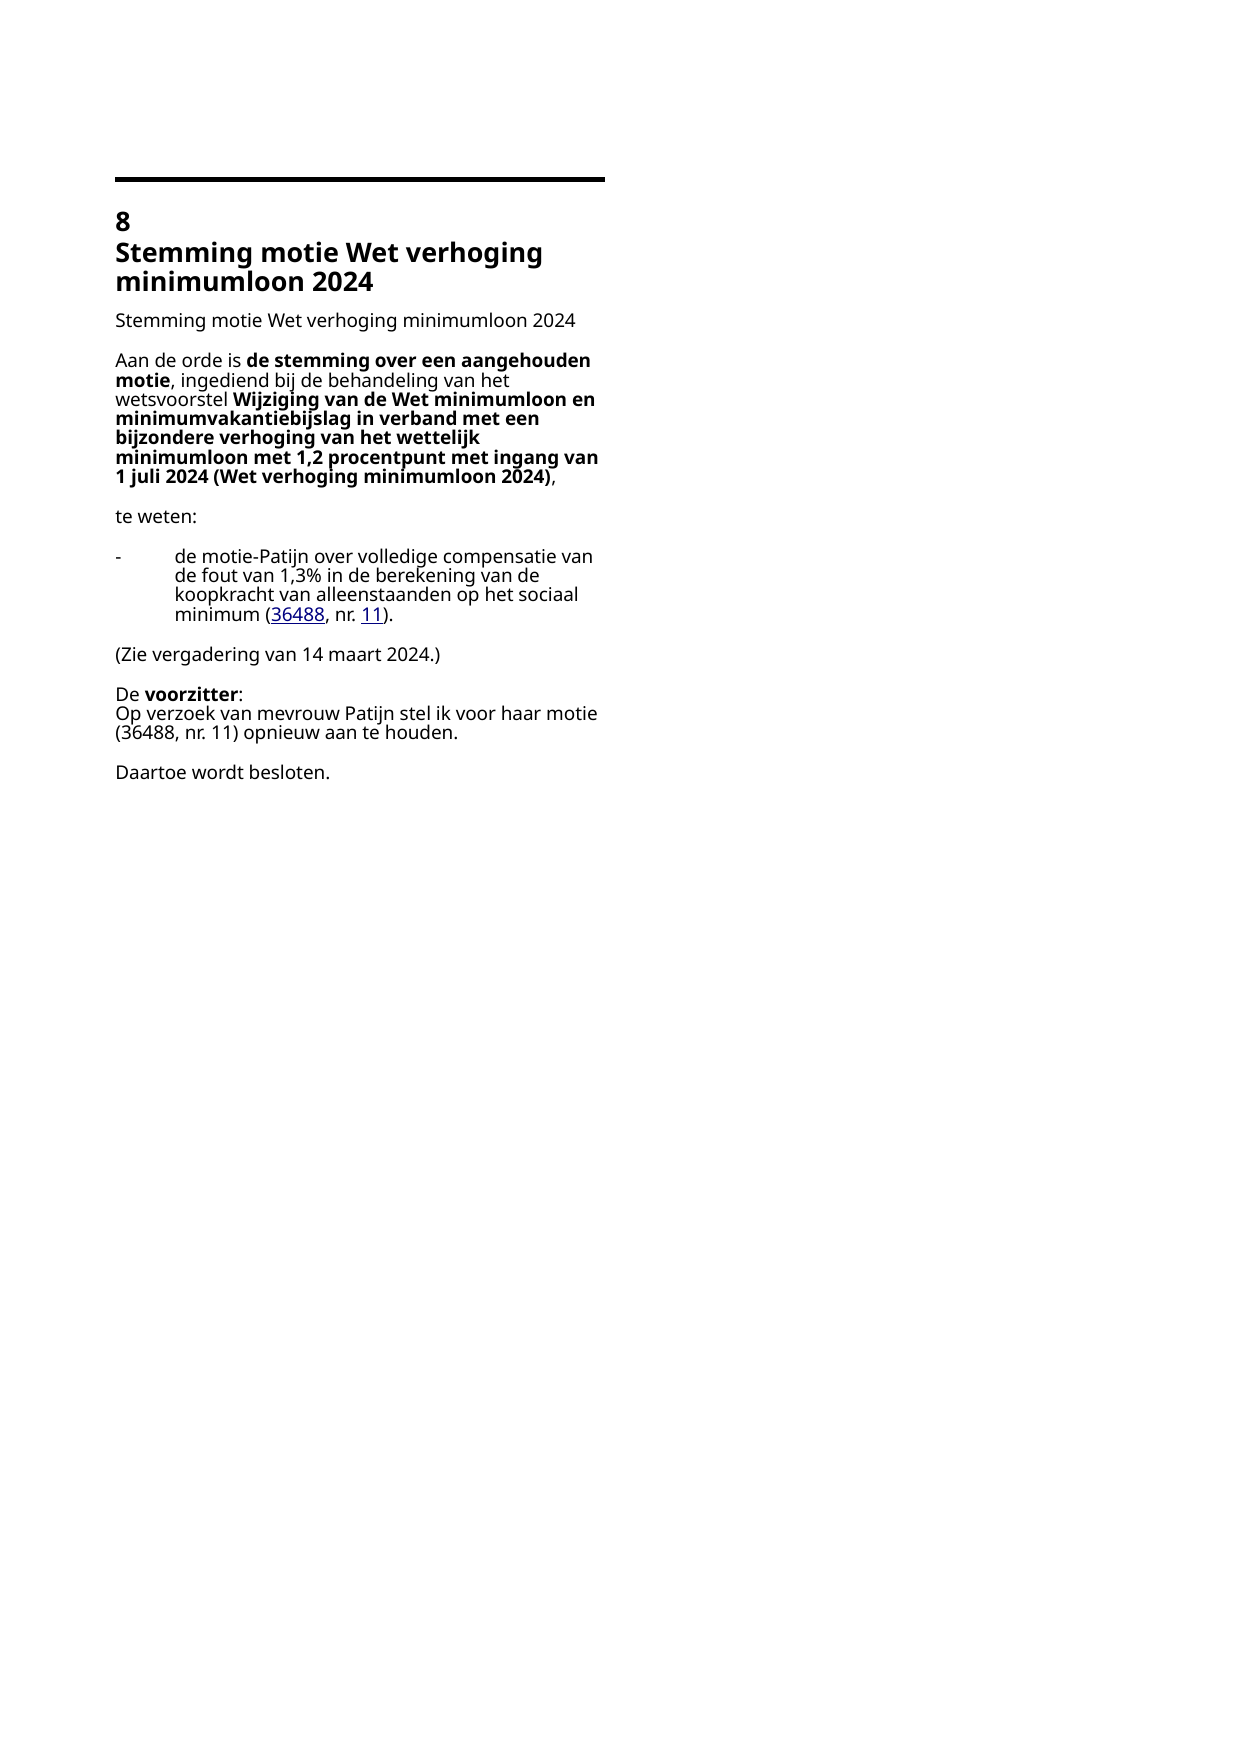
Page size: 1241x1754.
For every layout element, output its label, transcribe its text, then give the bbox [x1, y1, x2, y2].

text Stemming motie Wet verhoging minimumloon 2024 [115, 312, 605, 332]
text 8 [115, 203, 605, 239]
text De voorzitter: [115, 686, 605, 705]
text te weten: [115, 508, 605, 527]
text Daartoe wordt besloten. [115, 764, 605, 784]
list de motie-Patijn over volledige compensatie van de fout van 1,3% in de berekening van de koopkracht van alleenstaanden op het sociaal minimum (36488, nr. 11). [115, 548, 605, 625]
text Op verzoek van mevrouw Patijn stel ik voor haar motie (36488, nr. 11) opnieuw aan te houden. [115, 705, 605, 744]
text Stemming motie Wet verhoging minimumloon 2024 [115, 239, 605, 312]
text Aan de orde is de stemming over een aangehouden motie, ingediend bij de behandeling van het wetsvoorstel Wijziging van de Wet minimumloon en minimumvakantiebijslag in verband met een bijzondere verhoging van het wettelijk minimumloon met 1,2 procentpunt met ingang van 1 juli 2024 (Wet verhoging minimumloon 2024), [115, 352, 605, 487]
text (Zie vergadering van 14 maart 2024.) [115, 646, 605, 665]
